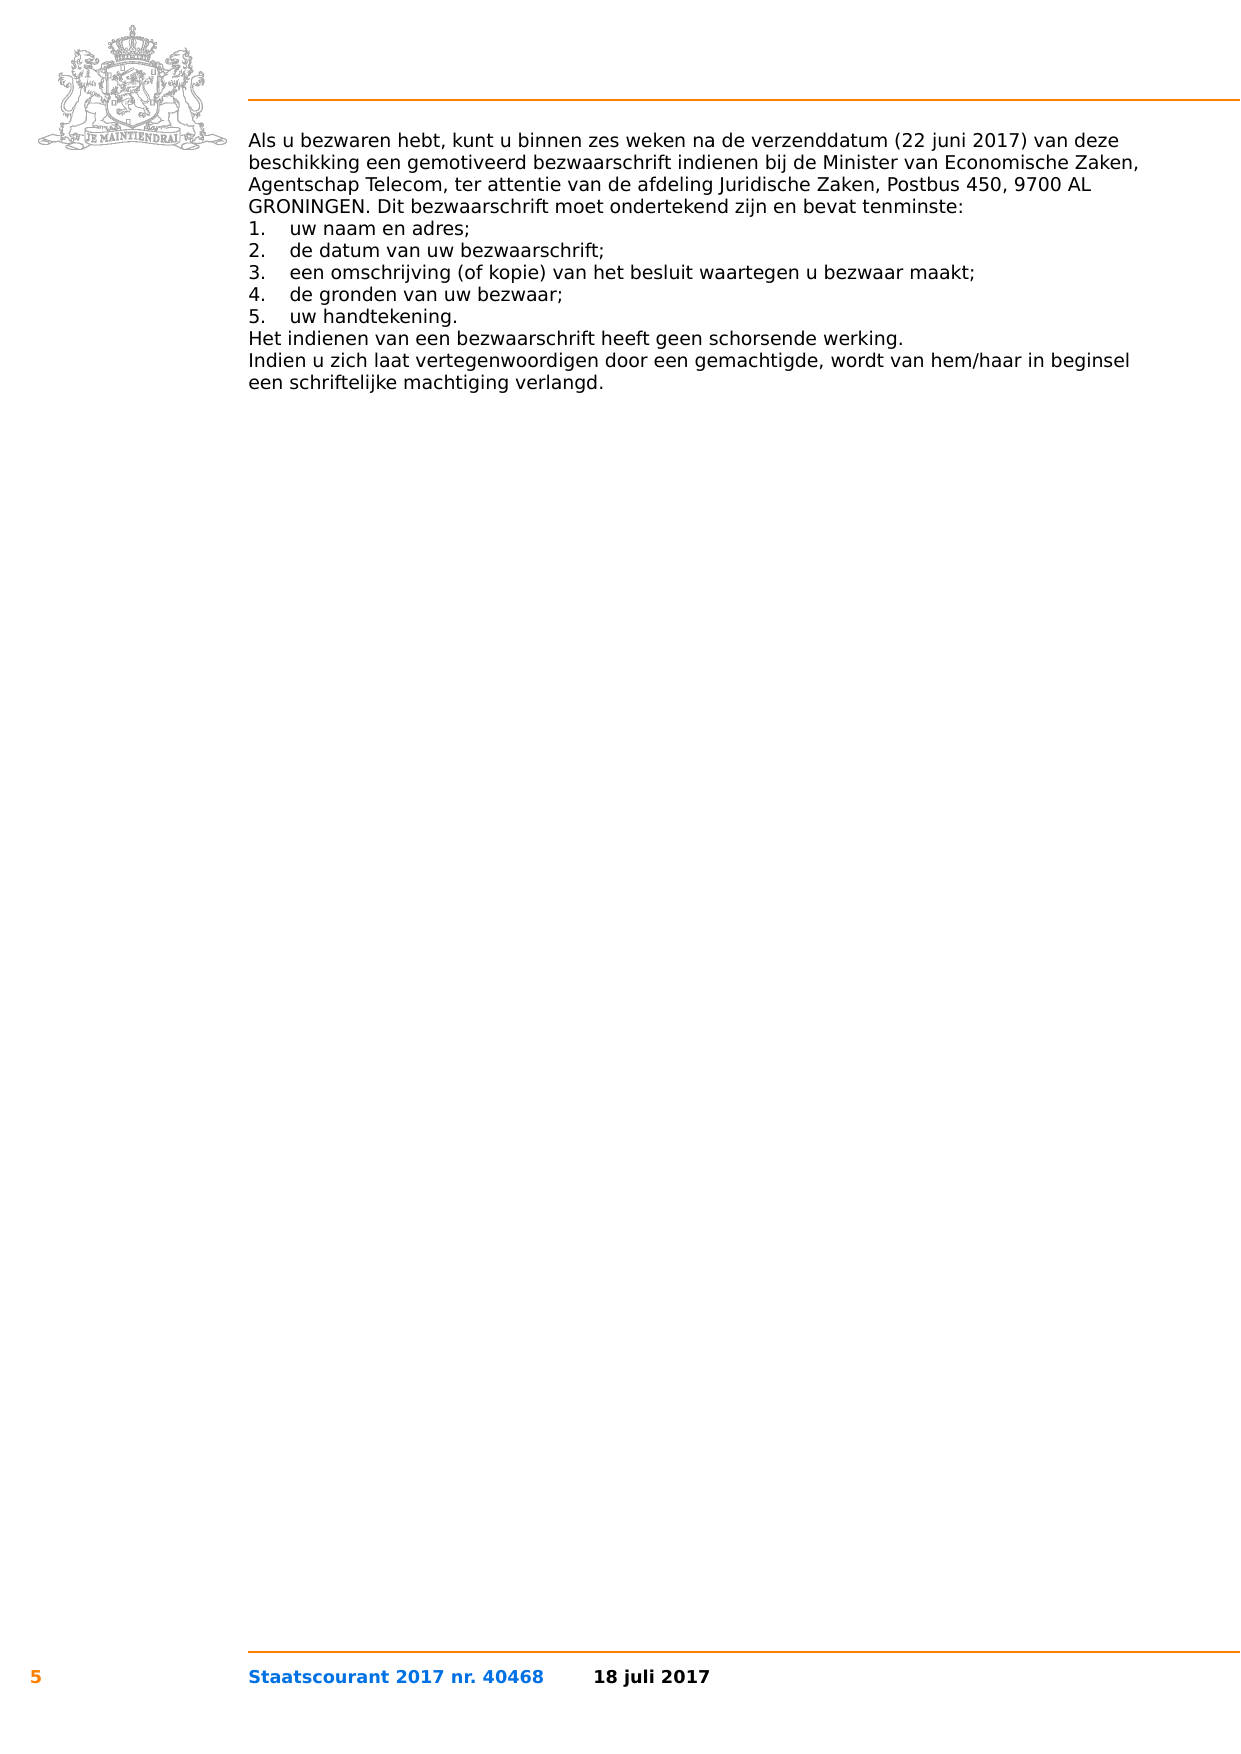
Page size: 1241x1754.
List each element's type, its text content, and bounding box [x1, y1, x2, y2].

text Indien u zich laat vertegenwoordigen door een gemachtigde, wordt van hem/haar in beginsel een schriftelijke machtiging verlangd. [248, 350, 1163, 394]
text 3. een omschrijving (of kopie) van het besluit waartegen u bezwaar maakt; [248, 262, 1163, 284]
text 5. uw handtekening. [248, 306, 1163, 328]
text 1. uw naam en adres; [248, 218, 1163, 240]
text 4. de gronden van uw bezwaar; [248, 284, 1163, 306]
text 2. de datum van uw bezwaarschrift; [248, 240, 1163, 262]
text Het indienen van een bezwaarschrift heeft geen schorsende werking. [248, 328, 1163, 350]
picture [38, 25, 227, 150]
text Als u bezwaren hebt, kunt u binnen zes weken na de verzenddatum (22 juni 2017) van deze beschikking een gemotiveerd bezwaarschrift indienen bij de Minister van Economische Zaken, Agentschap Telecom, ter attentie van de afdeling Juridische Zaken, Postbus 450, 9700 AL GRONINGEN. Dit bezwaarschrift moet ondertekend zijn en bevat tenminste: [248, 130, 1163, 218]
